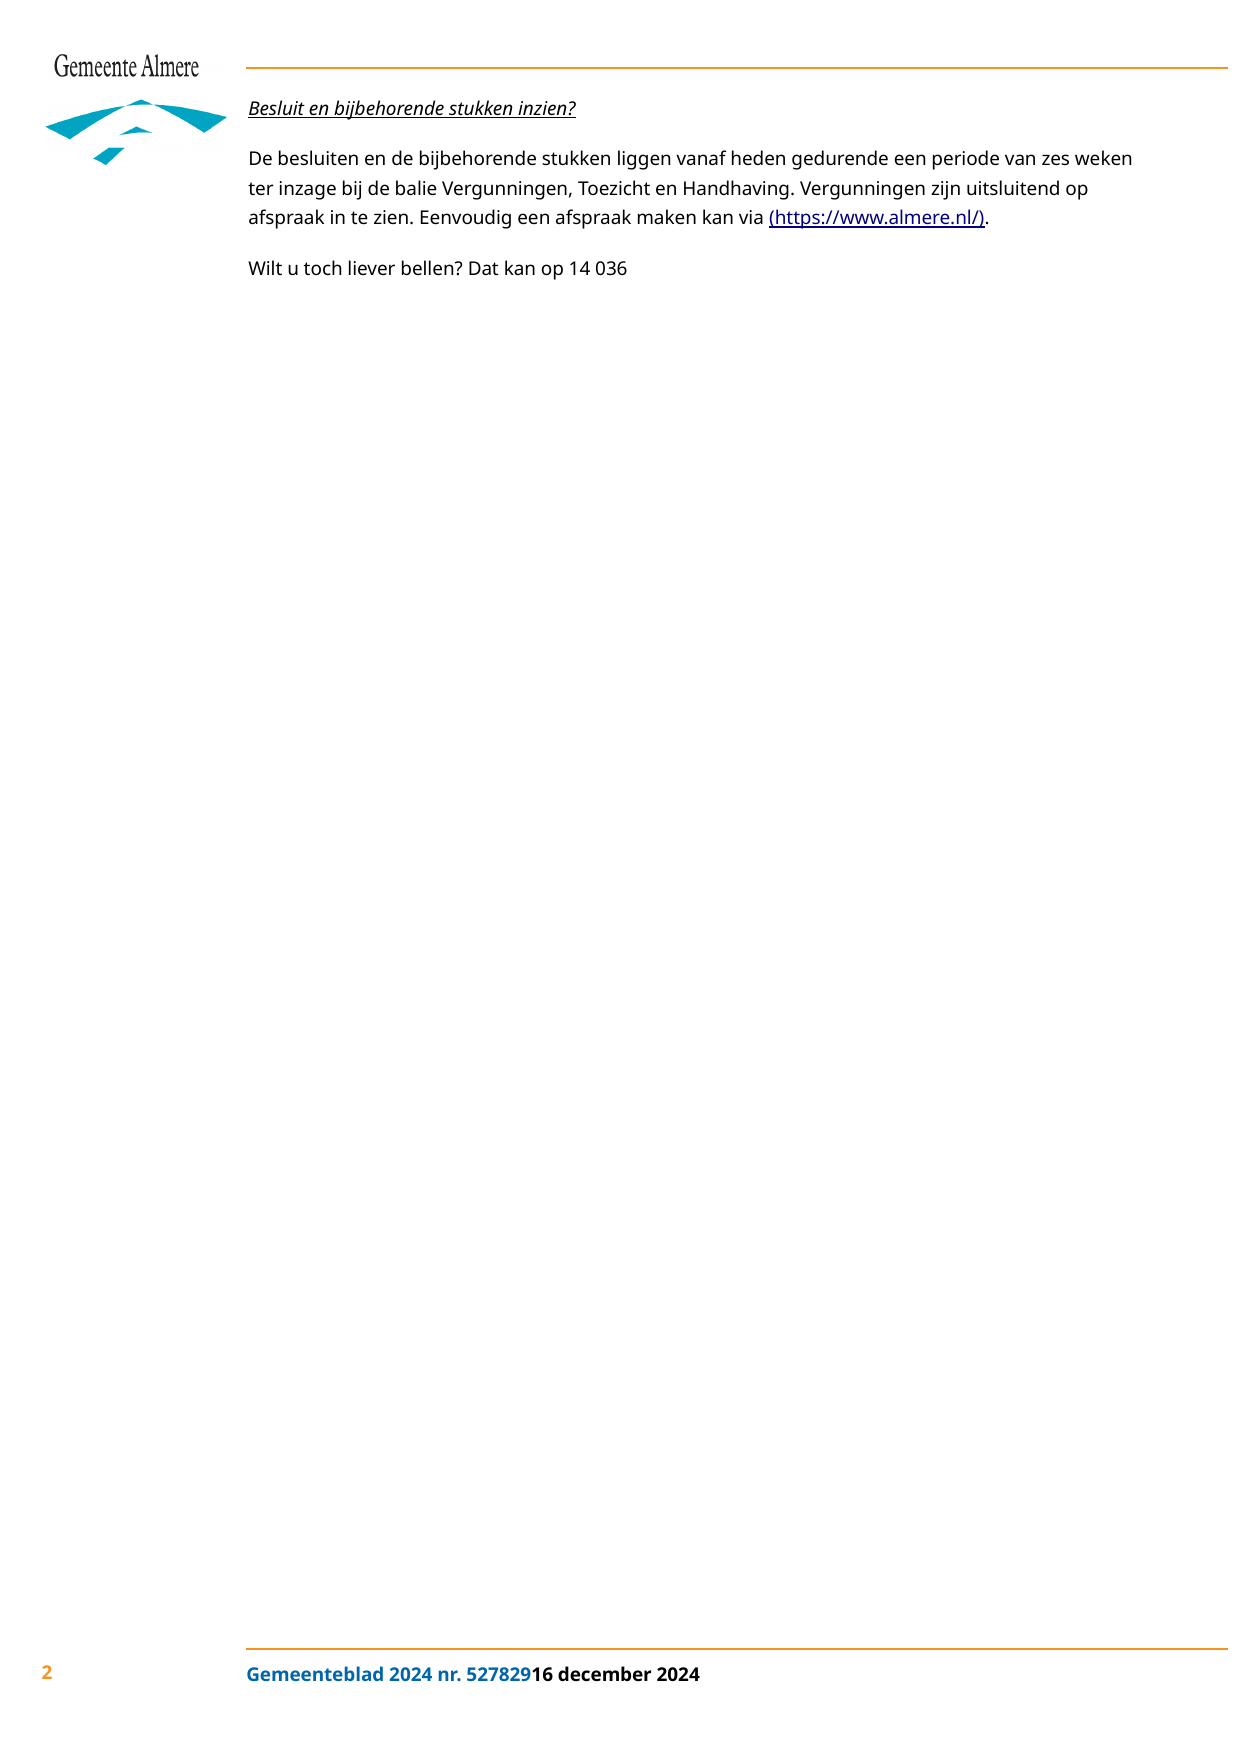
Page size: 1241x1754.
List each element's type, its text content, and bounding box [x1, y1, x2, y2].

text Wilt u toch liever bellen? Dat kan op 14 036 [248, 255, 1152, 281]
text Besluit en bijbehorende stukken inzien? [248, 95, 1152, 121]
text De besluiten en de bijbehorende stukken liggen vanaf heden gedurende een periode van zes weken ter inzage bij de balie Vergunningen, Toezicht en Handhaving. Vergunningen zijn uitsluitend op afspraak in te zien. Eenvoudig een afspraak maken kan via (https://www.almere.nl/). [248, 145, 1152, 230]
picture [41, 47, 231, 172]
